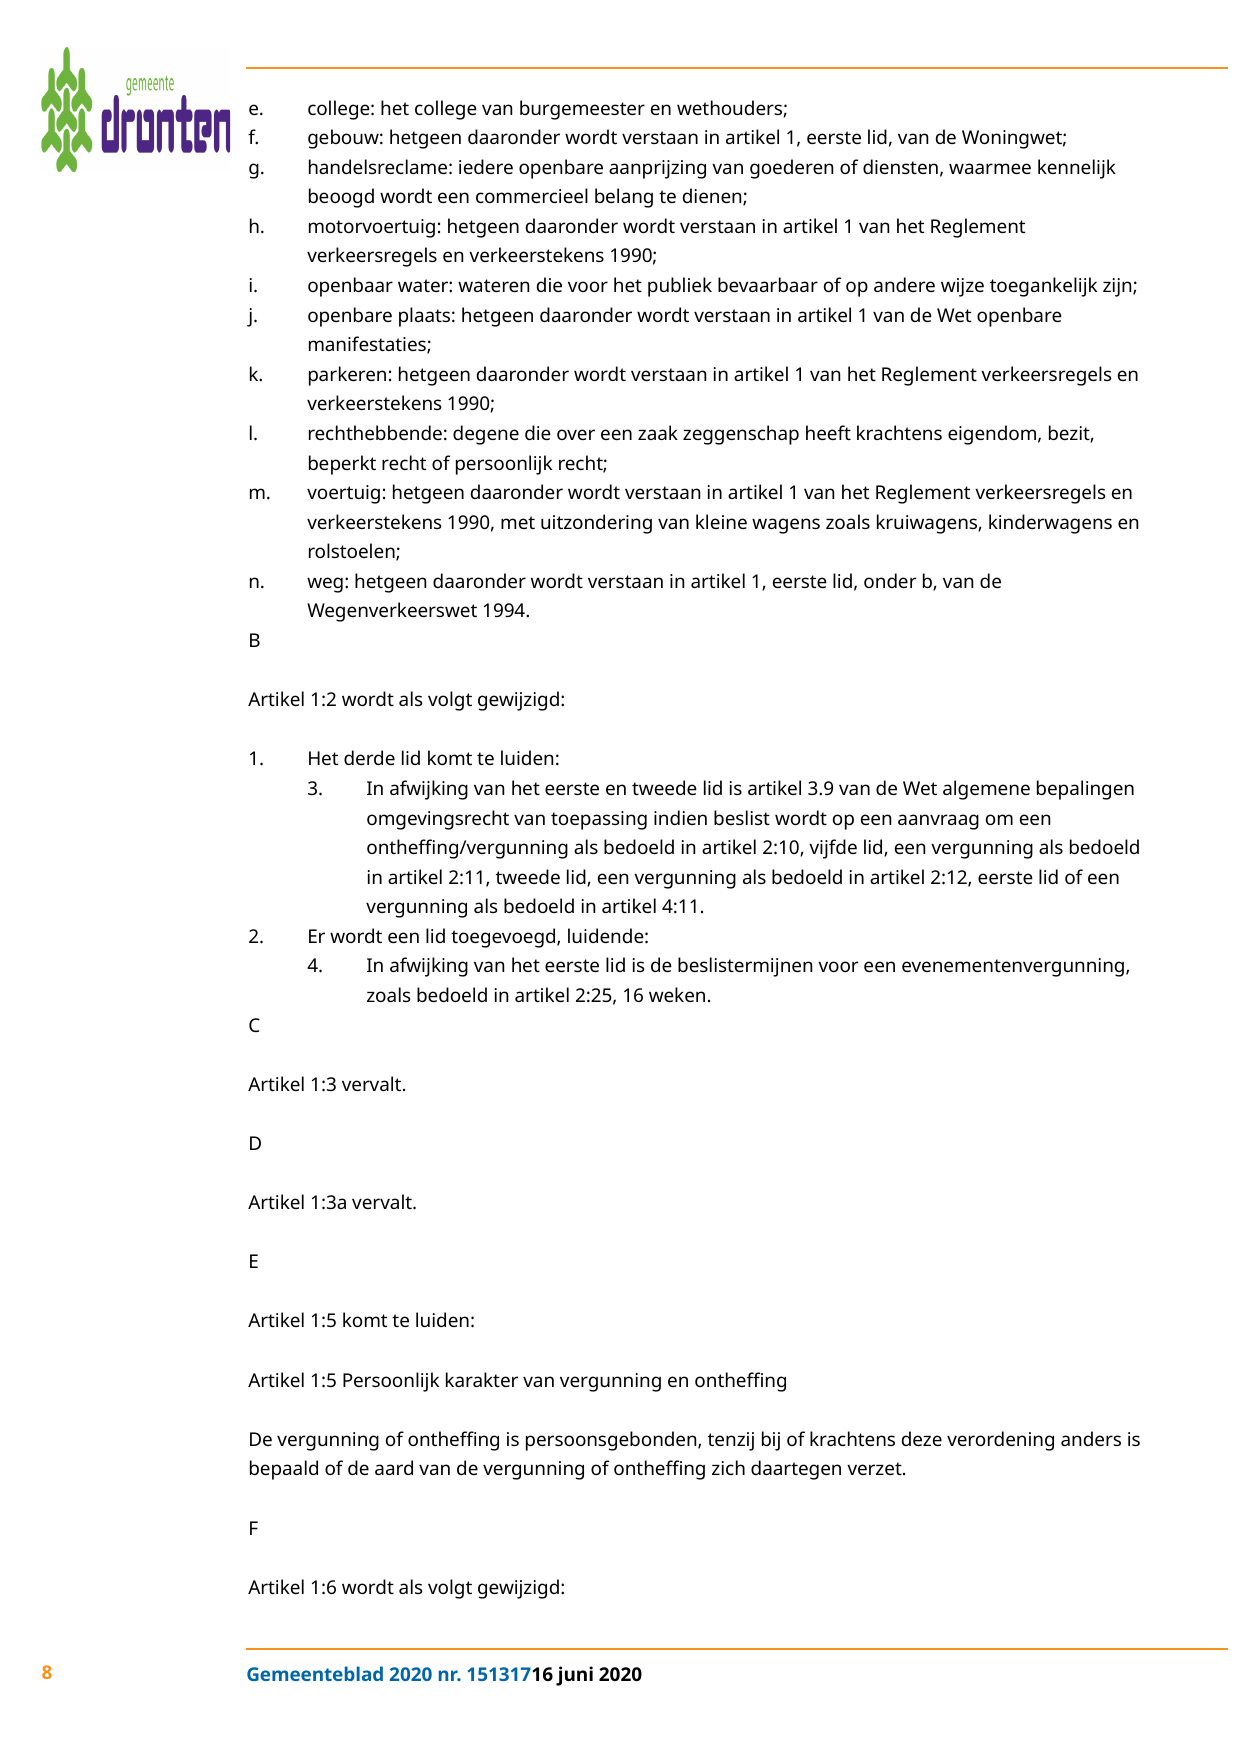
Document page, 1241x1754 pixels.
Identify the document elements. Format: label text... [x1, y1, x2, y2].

text B [248, 627, 1152, 653]
list college: het college van burgemeester en wethouders; [248, 95, 1152, 121]
text E [248, 1248, 1152, 1274]
list rechthebbende: degene die over een zaak zeggenschap heeft krachtens eigendom, bezit, beperkt recht of persoonlijk recht; [248, 420, 1152, 476]
list voertuig: hetgeen daaronder wordt verstaan in artikel 1 van het Reglement verkeersregels en verkeerstekens 1990, met uitzondering van kleine wagens zoals kruiwagens, kinderwagens en rolstoelen; [248, 479, 1152, 564]
list motorvoertuig: hetgeen daaronder wordt verstaan in artikel 1 van het Reglement verkeersregels en verkeerstekens 1990; [248, 213, 1152, 268]
list weg: hetgeen daaronder wordt verstaan in artikel 1, eerste lid, onder b, van de Wegenverkeerswet 1994. [248, 568, 1152, 623]
text Artikel 1:3a vervalt. [248, 1189, 1152, 1215]
picture [41, 47, 231, 172]
text De vergunning of ontheffing is persoonsgebonden, tenzij bij of krachtens deze verordening anders is bepaald of de aard van de vergunning of ontheffing zich daartegen verzet. [248, 1426, 1152, 1481]
text D [248, 1130, 1152, 1156]
list Het derde lid komt te luiden: [248, 746, 1152, 771]
list Er wordt een lid toegevoegd, luidende: [248, 923, 1152, 949]
list openbare plaats: hetgeen daaronder wordt verstaan in artikel 1 van de Wet openbare manifestaties; [248, 302, 1152, 357]
list In afwijking van het eerste en tweede lid is artikel 3.9 van de Wet algemene bepalingen omgevingsrecht van toepassing indien beslist wordt op een aanvraag om een ontheffing/vergunning als bedoeld in artikel 2:10, vijfde lid, een vergunning als bedoeld in artikel 2:11, tweede lid, een vergunning als bedoeld in artikel 2:12, eerste lid of een vergunning als bedoeld in artikel 4:11. [307, 775, 1152, 919]
list handelsreclame: iedere openbare aanprijzing van goederen of diensten, waarmee kennelijk beoogd wordt een commercieel belang te dienen; [248, 154, 1152, 209]
text Artikel 1:2 wordt als volgt gewijzigd: [248, 686, 1152, 712]
text Artikel 1:5 komt te luiden: [248, 1308, 1152, 1333]
list openbaar water: wateren die voor het publiek bevaarbaar of op andere wijze toegankelijk zijn; [248, 272, 1152, 298]
text Artikel 1:5 Persoonlijk karakter van vergunning en ontheffing [248, 1367, 1152, 1393]
list gebouw: hetgeen daaronder wordt verstaan in artikel 1, eerste lid, van de Woningwet; [248, 124, 1152, 150]
list parkeren: hetgeen daaronder wordt verstaan in artikel 1 van het Reglement verkeersregels en verkeerstekens 1990; [248, 361, 1152, 416]
text Artikel 1:3 vervalt. [248, 1071, 1152, 1097]
text C [248, 1012, 1152, 1038]
list In afwijking van het eerste lid is de beslistermijnen voor een evenementenvergunning, zoals bedoeld in artikel 2:25, 16 weken. [307, 953, 1152, 1008]
text Artikel 1:6 wordt als volgt gewijzigd: [248, 1574, 1152, 1600]
text F [248, 1515, 1152, 1541]
